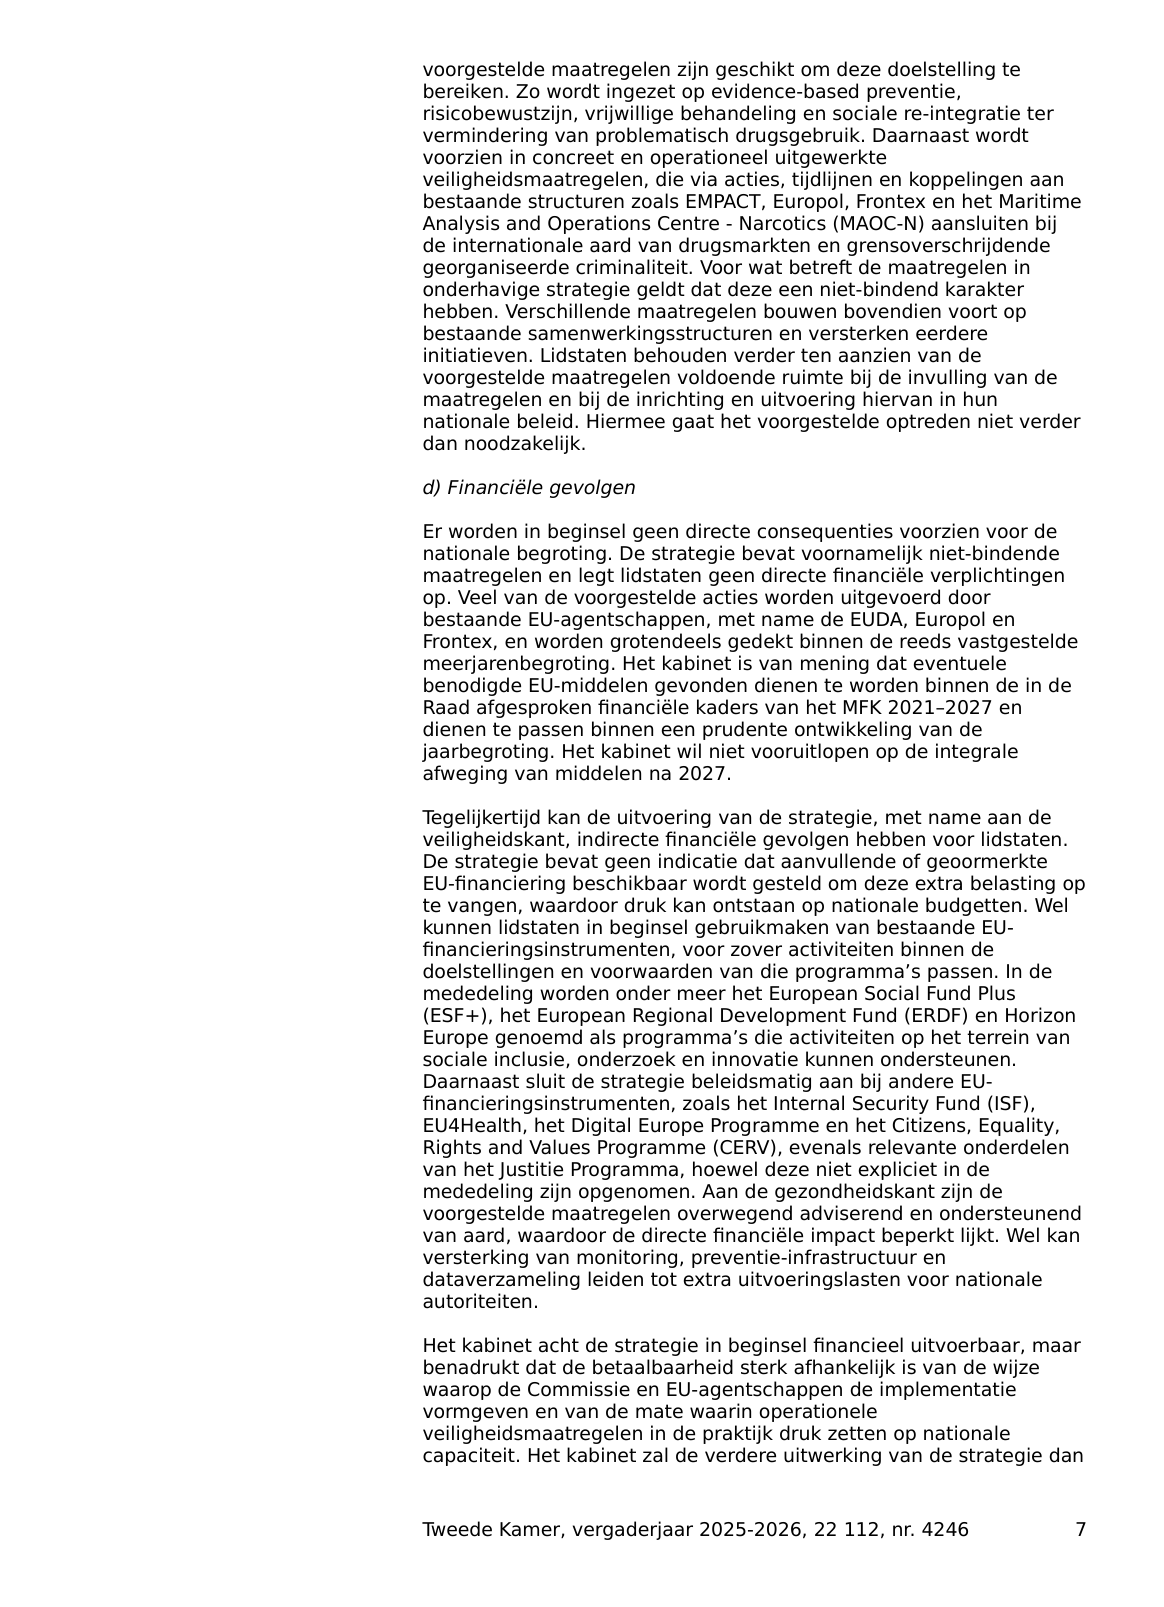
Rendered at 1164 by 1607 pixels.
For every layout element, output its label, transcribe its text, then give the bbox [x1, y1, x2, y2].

subtitle d) Financiële gevolgen [422, 477, 1087, 499]
text Tegelijkertijd kan de uitvoering van de strategie, met name aan de veiligheidskant, indirecte financiële gevolgen hebben voor lidstaten. De strategie bevat geen indicatie dat aanvullende of geoormerkte EU-financiering beschikbaar wordt gesteld om deze extra belasting op te vangen, waardoor druk kan ontstaan op nationale budgetten. Wel kunnen lidstaten in beginsel gebruikmaken van bestaande EU-financieringsinstrumenten, voor zover activiteiten binnen de doelstellingen en voorwaarden van die programma’s passen. In de mededeling worden onder meer het European Social Fund Plus (ESF+), het European Regional Development Fund (ERDF) en Horizon Europe genoemd als programma’s die activiteiten op het terrein van sociale inclusie, onderzoek en innovatie kunnen ondersteunen. Daarnaast sluit de strategie beleidsmatig aan bij andere EU-financieringsinstrumenten, zoals het Internal Security Fund (ISF), EU4Health, het Digital Europe Programme en het Citizens, Equality, Rights and Values Programme (CERV), evenals relevante onderdelen van het Justitie Programma, hoewel deze niet expliciet in de mededeling zijn opgenomen. Aan de gezondheidskant zijn de voorgestelde maatregelen overwegend adviserend en ondersteunend van aard, waardoor de directe financiële impact beperkt lijkt. Wel kan versterking van monitoring, preventie-infrastructuur en dataverzameling leiden tot extra uitvoeringslasten voor nationale autoriteiten. [422, 807, 1087, 1312]
text Er worden in beginsel geen directe consequenties voorzien voor de nationale begroting. De strategie bevat voornamelijk niet-bindende maatregelen en legt lidstaten geen directe financiële verplichtingen op. Veel van de voorgestelde acties worden uitgevoerd door bestaande EU-agentschappen, met name de EUDA, Europol en Frontex, en worden grotendeels gedekt binnen de reeds vastgestelde meerjarenbegroting. Het kabinet is van mening dat eventuele benodigde EU-middelen gevonden dienen te worden binnen de in de Raad afgesproken financiële kaders van het MFK 2021–2027 en dienen te passen binnen een prudente ontwikkeling van de jaarbegroting. Het kabinet wil niet vooruitlopen op de integrale afweging van middelen na 2027. [422, 521, 1087, 785]
text Het kabinet acht de strategie in beginsel financieel uitvoerbaar, maar benadrukt dat de betaalbaarheid sterk afhankelijk is van de wijze waarop de Commissie en EU-agentschappen de implementatie vormgeven en van de mate waarin operationele veiligheidsmaatregelen in de praktijk druk zetten op nationale capaciteit. Het kabinet zal de verdere uitwerking van de strategie dan [422, 1335, 1087, 1467]
text voorgestelde maatregelen zijn geschikt om deze doelstelling te bereiken. Zo wordt ingezet op evidence-based preventie, risicobewustzijn, vrijwillige behandeling en sociale re-integratie ter vermindering van problematisch drugsgebruik. Daarnaast wordt voorzien in concreet en operationeel uitgewerkte veiligheidsmaatregelen, die via acties, tijdlijnen en koppelingen aan bestaande structuren zoals EMPACT, Europol, Frontex en het Maritime Analysis and Operations Centre - Narcotics (MAOC-N) aansluiten bij de internationale aard van drugsmarkten en grensoverschrijdende georganiseerde criminaliteit. Voor wat betreft de maatregelen in onderhavige strategie geldt dat deze een niet-bindend karakter hebben. Verschillende maatregelen bouwen bovendien voort op bestaande samenwerkingsstructuren en versterken eerdere initiatieven. Lidstaten behouden verder ten aanzien van de voorgestelde maatregelen voldoende ruimte bij de invulling van de maatregelen en bij de inrichting en uitvoering hiervan in hun nationale beleid. Hiermee gaat het voorgestelde optreden niet verder dan noodzakelijk. [422, 59, 1087, 455]
